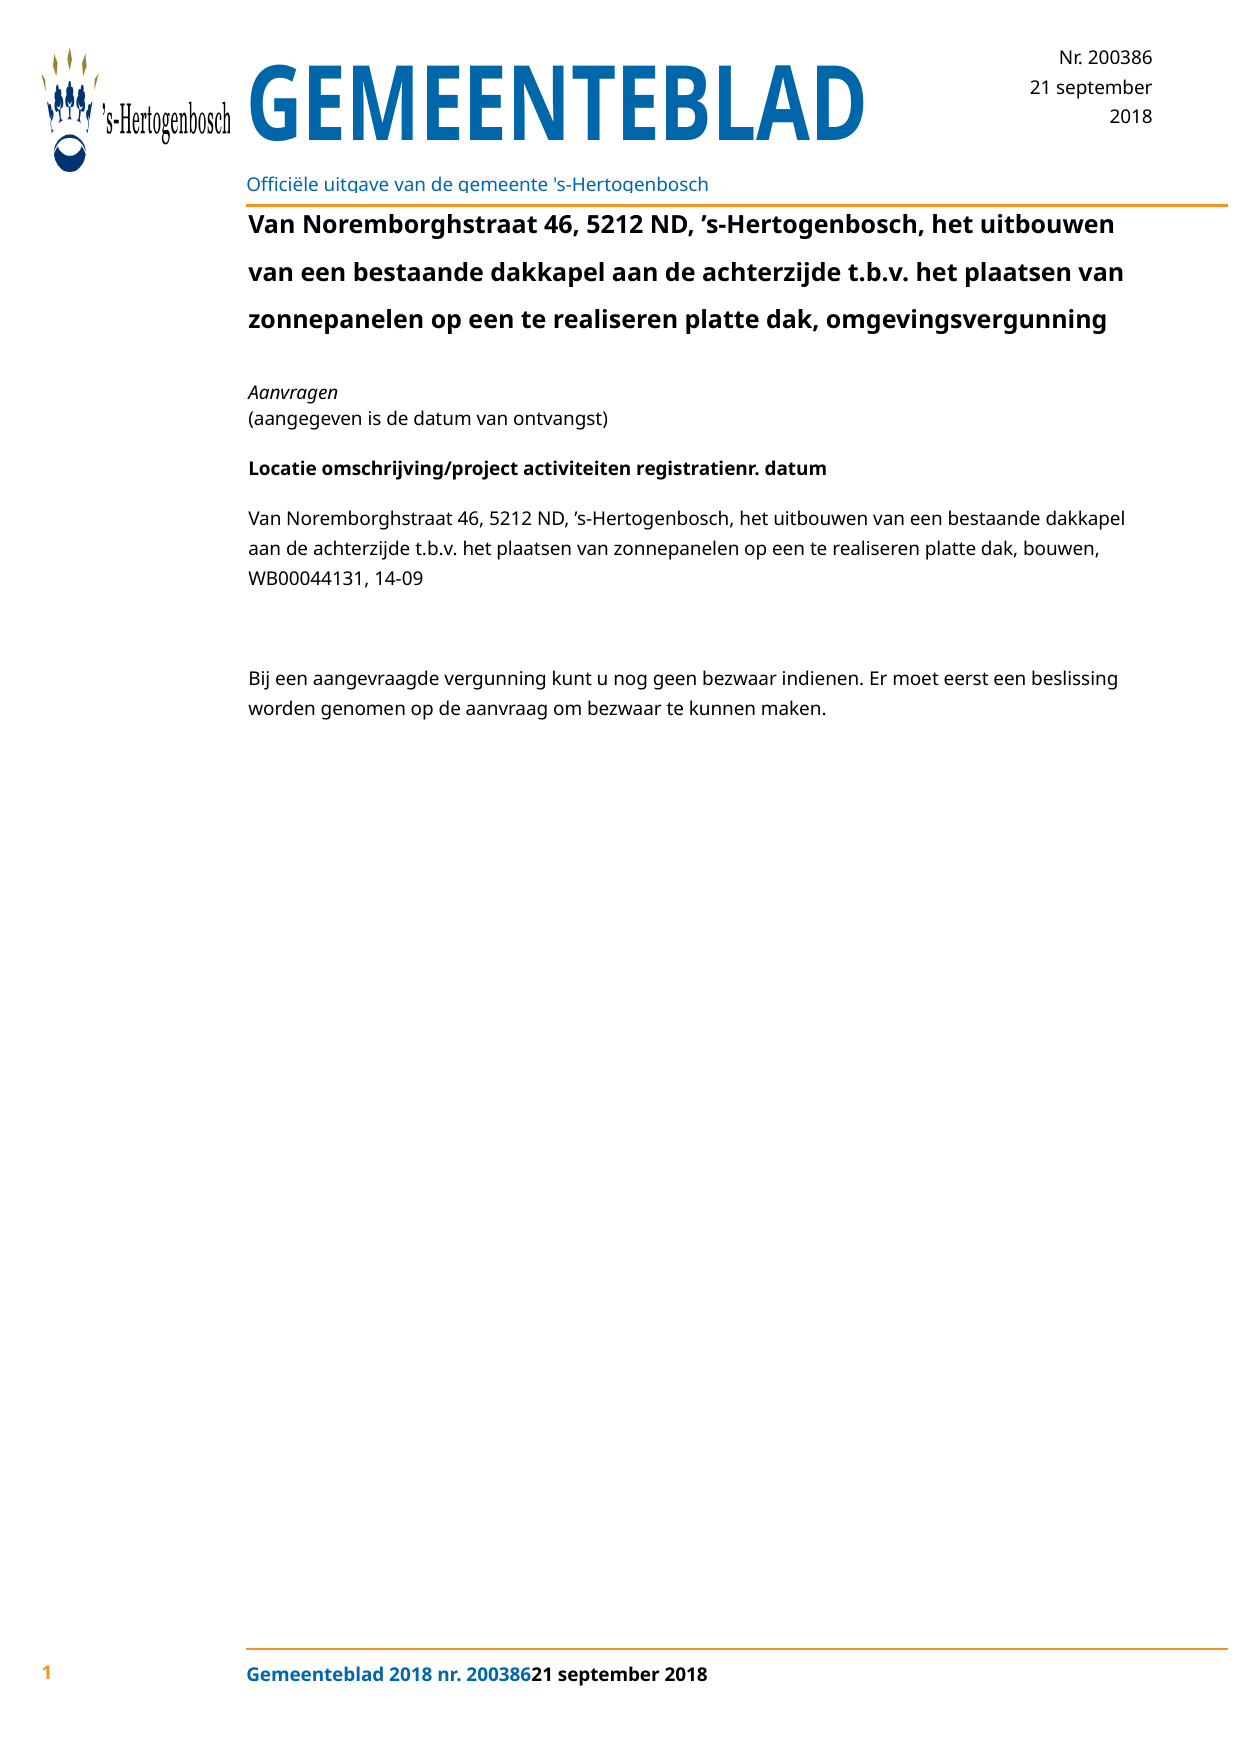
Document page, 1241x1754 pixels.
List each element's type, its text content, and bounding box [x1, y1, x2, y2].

text Van Noremborghstraat 46, 5212 ND, ’s-Hertogenbosch, het uitbouwen van een bestaande dakkapel aan de achterzijde t.b.v. het plaatsen van zonnepanelen op een te realiseren platte dak, omgevingsvergunning [248, 207, 1152, 336]
text Aanvragen [248, 379, 1152, 405]
text Locatie omschrijving/project activiteiten registratienr. datum [248, 455, 1152, 481]
text Bij een aangevraagde vergunning kunt u nog geen bezwaar indienen. Er moet eerst een beslissing worden genomen op de aanvraag om bezwaar te kunnen maken. [248, 666, 1152, 721]
text Van Noremborghstraat 46, 5212 ND, ’s-Hertogenbosch, het uitbouwen van een bestaande dakkapel aan de achterzijde t.b.v. het plaatsen van zonnepanelen op een te realiseren platte dak, bouwen, WB00044131, 14-09 [248, 506, 1152, 591]
picture [41, 47, 231, 172]
text (aangegeven is de datum van ontvangst) [248, 405, 1152, 431]
